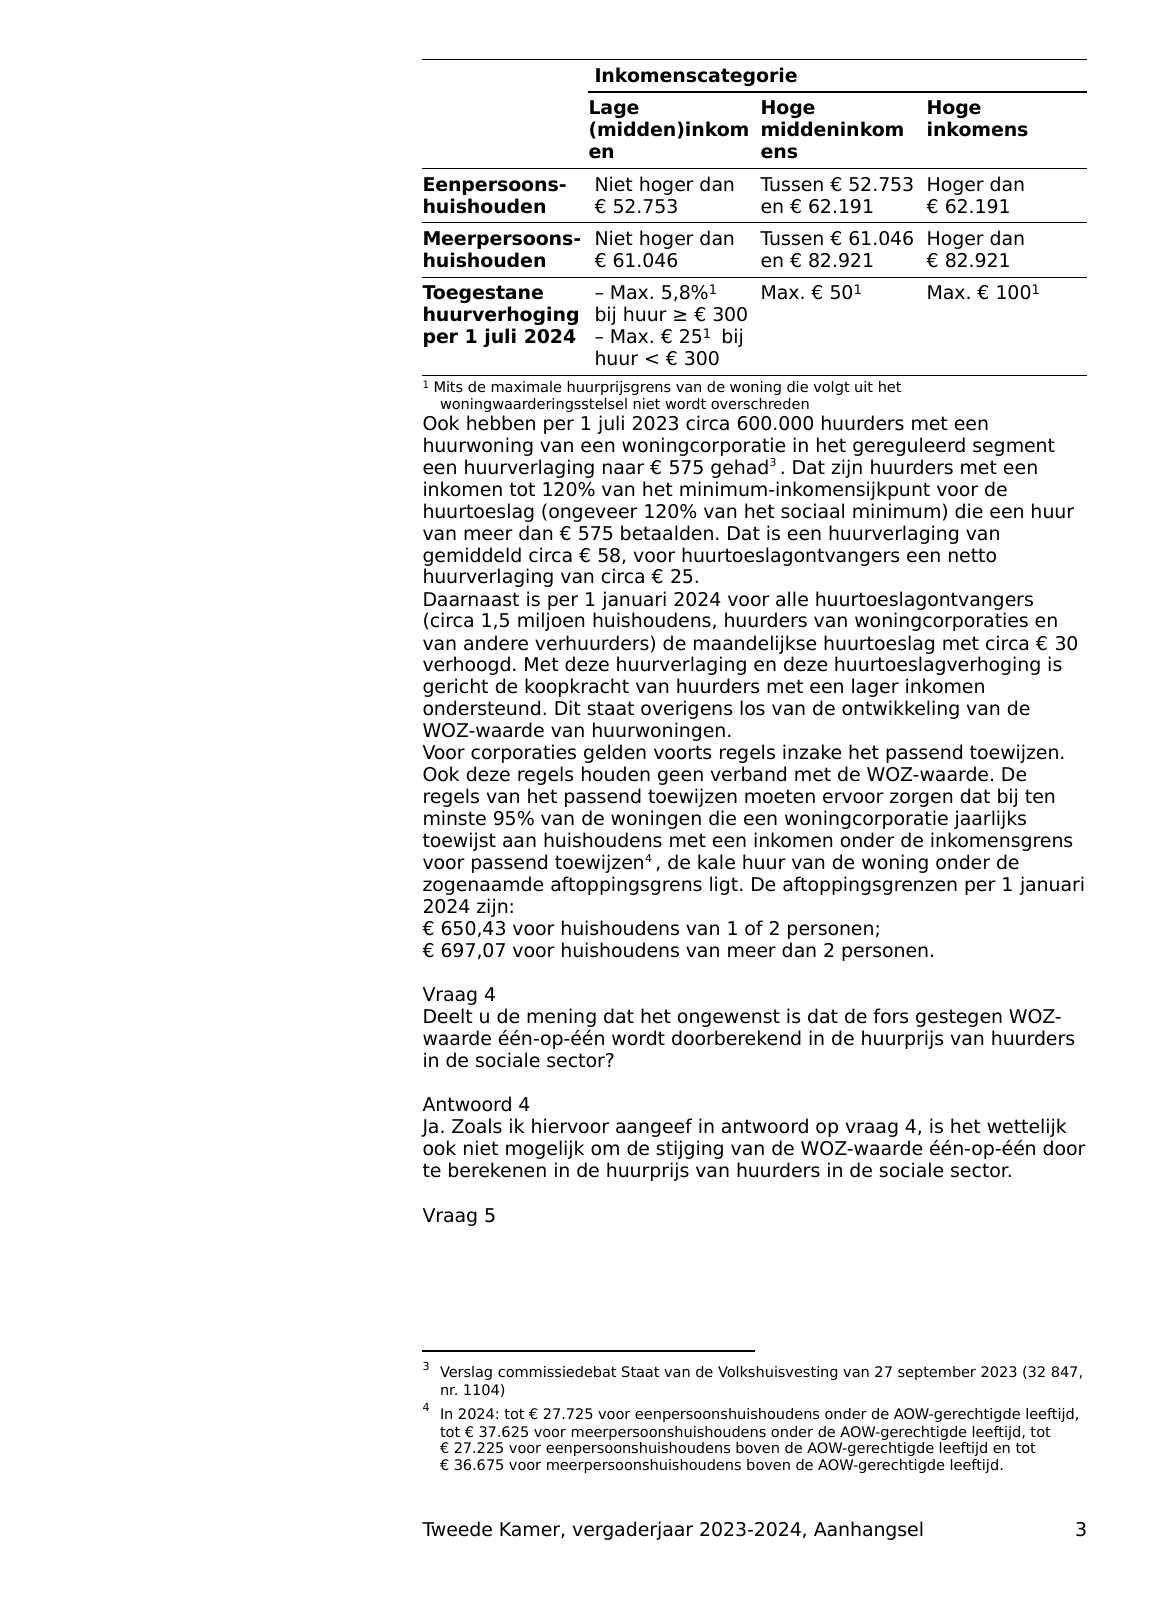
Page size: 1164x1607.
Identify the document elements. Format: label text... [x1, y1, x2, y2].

table_cell 1 Mits de maximale huurprijsgrens van de woning die volgt uit het woningwaarderingsstelsel niet wordt overschreden [422, 376, 1087, 413]
table_header Inkomenscategorie [588, 60, 1087, 91]
table_cell Tussen € 61.046 en € 82.921 [754, 223, 921, 277]
table_cell Hoger dan € 82.921 [921, 223, 1087, 277]
text Antwoord 4 [422, 1094, 1087, 1116]
text € 650,43 voor huishoudens van 1 of 2 personen; [422, 918, 1087, 940]
text Verslag commissiedebat Staat van de Volkshuisvesting van 27 september 2023 (32 847, nr. 1104) [422, 1360, 1087, 1399]
table_cell Tussen € 52.753 en € 62.191 [754, 169, 921, 222]
table_cell Max. € 501 [754, 278, 921, 375]
text Voor corporaties gelden voorts regels inzake het passend toewijzen. Ook deze regels houden geen verband met de WOZ-waarde. De regels van het passend toewijzen moeten ervoor zorgen dat bij ten minste 95% van de woningen die een woningcorporatie jaarlijks toewijst aan huishoudens met een inkomen onder de inkomensgrens voor passend toewijzen, de kale huur van de woning onder de zogenaamde aftoppingsgrens ligt. De aftoppingsgrenzen per 1 januari 2024 zijn: [422, 742, 1087, 918]
text In 2024: tot € 27.725 voor eenpersoonshuishoudens onder de AOW-gerechtigde leeftijd, tot € 37.625 voor meerpersoonshuishoudens onder de AOW-gerechtigde leeftijd, tot € 27.225 voor eenpersoonshuishoudens boven de AOW-gerechtigde leeftijd en tot € 36.675 voor meerpersoonshuishoudens boven de AOW-gerechtigde leeftijd. [422, 1402, 1087, 1474]
table_cell Hoge inkomens [921, 93, 1087, 168]
table_cell – Max. 5,8%1 bij huur ≥ € 300 – Max. € 251 bij huur < € 300 [588, 278, 754, 375]
text € 697,07 voor huishoudens van meer dan 2 personen. [422, 940, 1087, 962]
text Ja. Zoals ik hiervoor aangeef in antwoord op vraag 4, is het wettelijk ook niet mogelijk om de stijging van de WOZ-waarde één-op-één door te berekenen in de huurprijs van huurders in de sociale sector. [422, 1116, 1087, 1182]
table_cell Toegestane huurverhoging per 1 juli 2024 [422, 278, 588, 375]
table_cell Hoger dan € 62.191 [921, 169, 1087, 222]
table_cell Max. € 1001 [921, 278, 1087, 375]
table_cell Hoge middeninkomens [754, 93, 921, 168]
text Vraag 5 [422, 1204, 1087, 1226]
table_cell Meerpersoons- huishouden [422, 223, 588, 277]
text Ook hebben per 1 juli 2023 circa 600.000 huurders met een huurwoning van een woningcorporatie in het gereguleerd segment een huurverlaging naar € 575 gehad. Dat zijn huurders met een inkomen tot 120% van het minimum-inkomensijkpunt voor de huurtoeslag (ongeveer 120% van het sociaal minimum) die een huur van meer dan € 575 betaalden. Dat is een huurverlaging van gemiddeld circa € 58, voor huurtoeslagontvangers een netto huurverlaging van circa € 25. [422, 413, 1087, 588]
table_cell Niet hoger dan € 61.046 [588, 223, 754, 277]
table_cell Lage (midden)inkomen [588, 93, 754, 168]
table_cell Eenpersoons- huishouden [422, 169, 588, 222]
text Vraag 4 [422, 984, 1087, 1006]
text Deelt u de mening dat het ongewenst is dat de fors gestegen WOZ-waarde één-op-één wordt doorberekend in de huurprijs van huurders in de sociale sector? [422, 1006, 1087, 1072]
table_header [422, 60, 588, 168]
table_cell Niet hoger dan € 52.753 [588, 169, 754, 222]
text Daarnaast is per 1 januari 2024 voor alle huurtoeslagontvangers (circa 1,5 miljoen huishoudens, huurders van woningcorporaties en van andere verhuurders) de maandelijkse huurtoeslag met circa € 30 verhoogd. Met deze huurverlaging en deze huurtoeslagverhoging is gericht de koopkracht van huurders met een lager inkomen ondersteund. Dit staat overigens los van de ontwikkeling van de WOZ-waarde van huurwoningen. [422, 588, 1087, 742]
